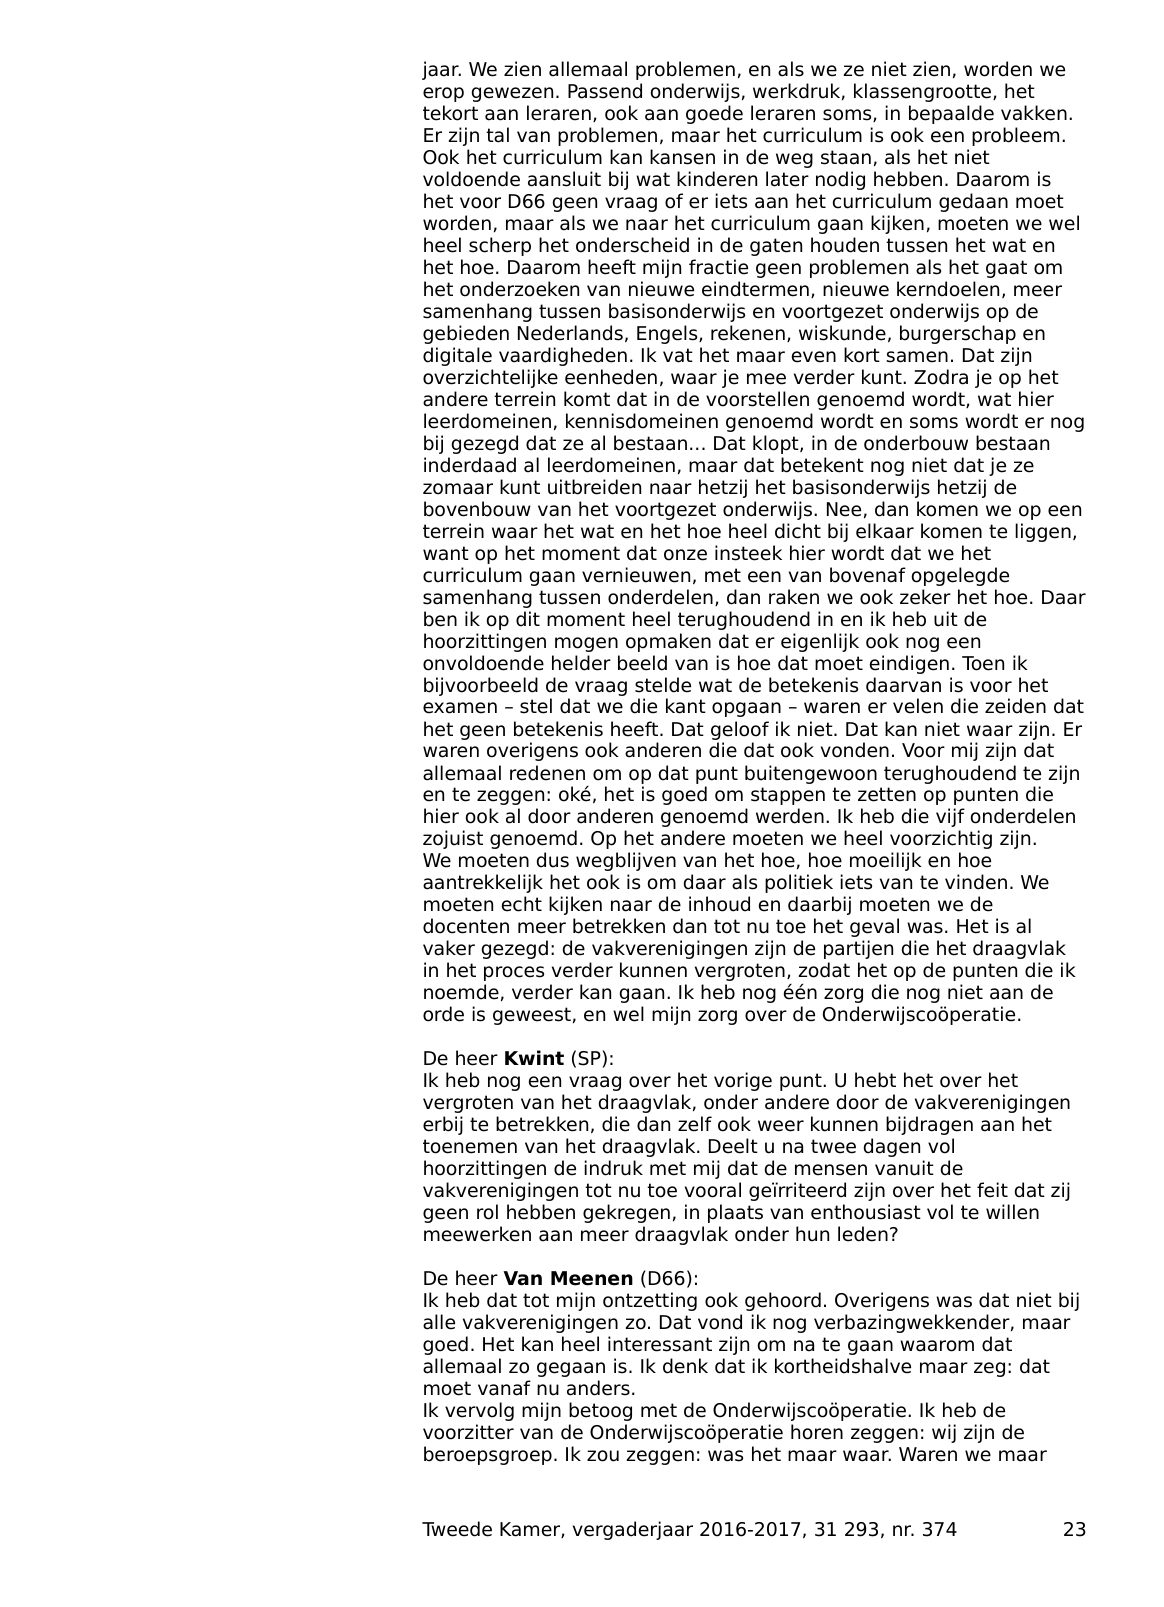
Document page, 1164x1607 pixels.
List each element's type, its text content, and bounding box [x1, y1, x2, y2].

text De heer Kwint (SP): [422, 1048, 1087, 1070]
text We moeten dus wegblijven van het hoe, hoe moeilijk en hoe aantrekkelijk het ook is om daar als politiek iets van te vinden. We moeten echt kijken naar de inhoud en daarbij moeten we de docenten meer betrekken dan tot nu toe het geval was. Het is al vaker gezegd: de vakverenigingen zijn de partijen die het draagvlak in het proces verder kunnen vergroten, zodat het op de punten die ik noemde, verder kan gaan. Ik heb nog één zorg die nog niet aan de orde is geweest, en wel mijn zorg over de Onderwijscoöperatie. [422, 850, 1087, 1026]
text Ik heb dat tot mijn ontzetting ook gehoord. Overigens was dat niet bij alle vakverenigingen zo. Dat vond ik nog verbazingwekkender, maar goed. Het kan heel interessant zijn om na te gaan waarom dat allemaal zo gegaan is. Ik denk dat ik kortheidshalve maar zeg: dat moet vanaf nu anders. [422, 1290, 1087, 1400]
text Ik vervolg mijn betoog met de Onderwijscoöperatie. Ik heb de voorzitter van de Onderwijscoöperatie horen zeggen: wij zijn de beroepsgroep. Ik zou zeggen: was het maar waar. Waren we maar [422, 1400, 1087, 1466]
text Er zijn tal van problemen, maar het curriculum is ook een probleem. Ook het curriculum kan kansen in de weg staan, als het niet voldoende aansluit bij wat kinderen later nodig hebben. Daarom is het voor D66 geen vraag of er iets aan het curriculum gedaan moet worden, maar als we naar het curriculum gaan kijken, moeten we wel heel scherp het onderscheid in de gaten houden tussen het wat en het hoe. Daarom heeft mijn fractie geen problemen als het gaat om het onderzoeken van nieuwe eindtermen, nieuwe kerndoelen, meer samenhang tussen basisonderwijs en voortgezet onderwijs op de gebieden Nederlands, Engels, rekenen, wiskunde, burgerschap en digitale vaardigheden. Ik vat het maar even kort samen. Dat zijn overzichtelijke eenheden, waar je mee verder kunt. Zodra je op het andere terrein komt dat in de voorstellen genoemd wordt, wat hier leerdomeinen, kennisdomeinen genoemd wordt en soms wordt er nog bij gezegd dat ze al bestaan... Dat klopt, in de onderbouw bestaan inderdaad al leerdomeinen, maar dat betekent nog niet dat je ze zomaar kunt uitbreiden naar hetzij het basisonderwijs hetzij de bovenbouw van het voortgezet onderwijs. Nee, dan komen we op een terrein waar het wat en het hoe heel dicht bij elkaar komen te liggen, want op het moment dat onze insteek hier wordt dat we het curriculum gaan vernieuwen, met een van bovenaf opgelegde samenhang tussen onderdelen, dan raken we ook zeker het hoe. Daar ben ik op dit moment heel terughoudend in en ik heb uit de hoorzittingen mogen opmaken dat er eigenlijk ook nog een onvoldoende helder beeld van is hoe dat moet eindigen. Toen ik bijvoorbeeld de vraag stelde wat de betekenis daarvan is voor het examen – stel dat we die kant opgaan – waren er velen die zeiden dat het geen betekenis heeft. Dat geloof ik niet. Dat kan niet waar zijn. Er waren overigens ook anderen die dat ook vonden. Voor mij zijn dat allemaal redenen om op dat punt buitengewoon terughoudend te zijn en te zeggen: oké, het is goed om stappen te zetten op punten die hier ook al door anderen genoemd werden. Ik heb die vijf onderdelen zojuist genoemd. Op het andere moeten we heel voorzichtig zijn. [422, 125, 1087, 850]
text jaar. We zien allemaal problemen, en als we ze niet zien, worden we erop gewezen. Passend onderwijs, werkdruk, klassengrootte, het tekort aan leraren, ook aan goede leraren soms, in bepaalde vakken. [422, 59, 1087, 125]
text Ik heb nog een vraag over het vorige punt. U hebt het over het vergroten van het draagvlak, onder andere door de vakverenigingen erbij te betrekken, die dan zelf ook weer kunnen bijdragen aan het toenemen van het draagvlak. Deelt u na twee dagen vol hoorzittingen de indruk met mij dat de mensen vanuit de vakverenigingen tot nu toe vooral geïrriteerd zijn over het feit dat zij geen rol hebben gekregen, in plaats van enthousiast vol te willen meewerken aan meer draagvlak onder hun leden? [422, 1070, 1087, 1246]
text De heer Van Meenen (D66): [422, 1268, 1087, 1290]
